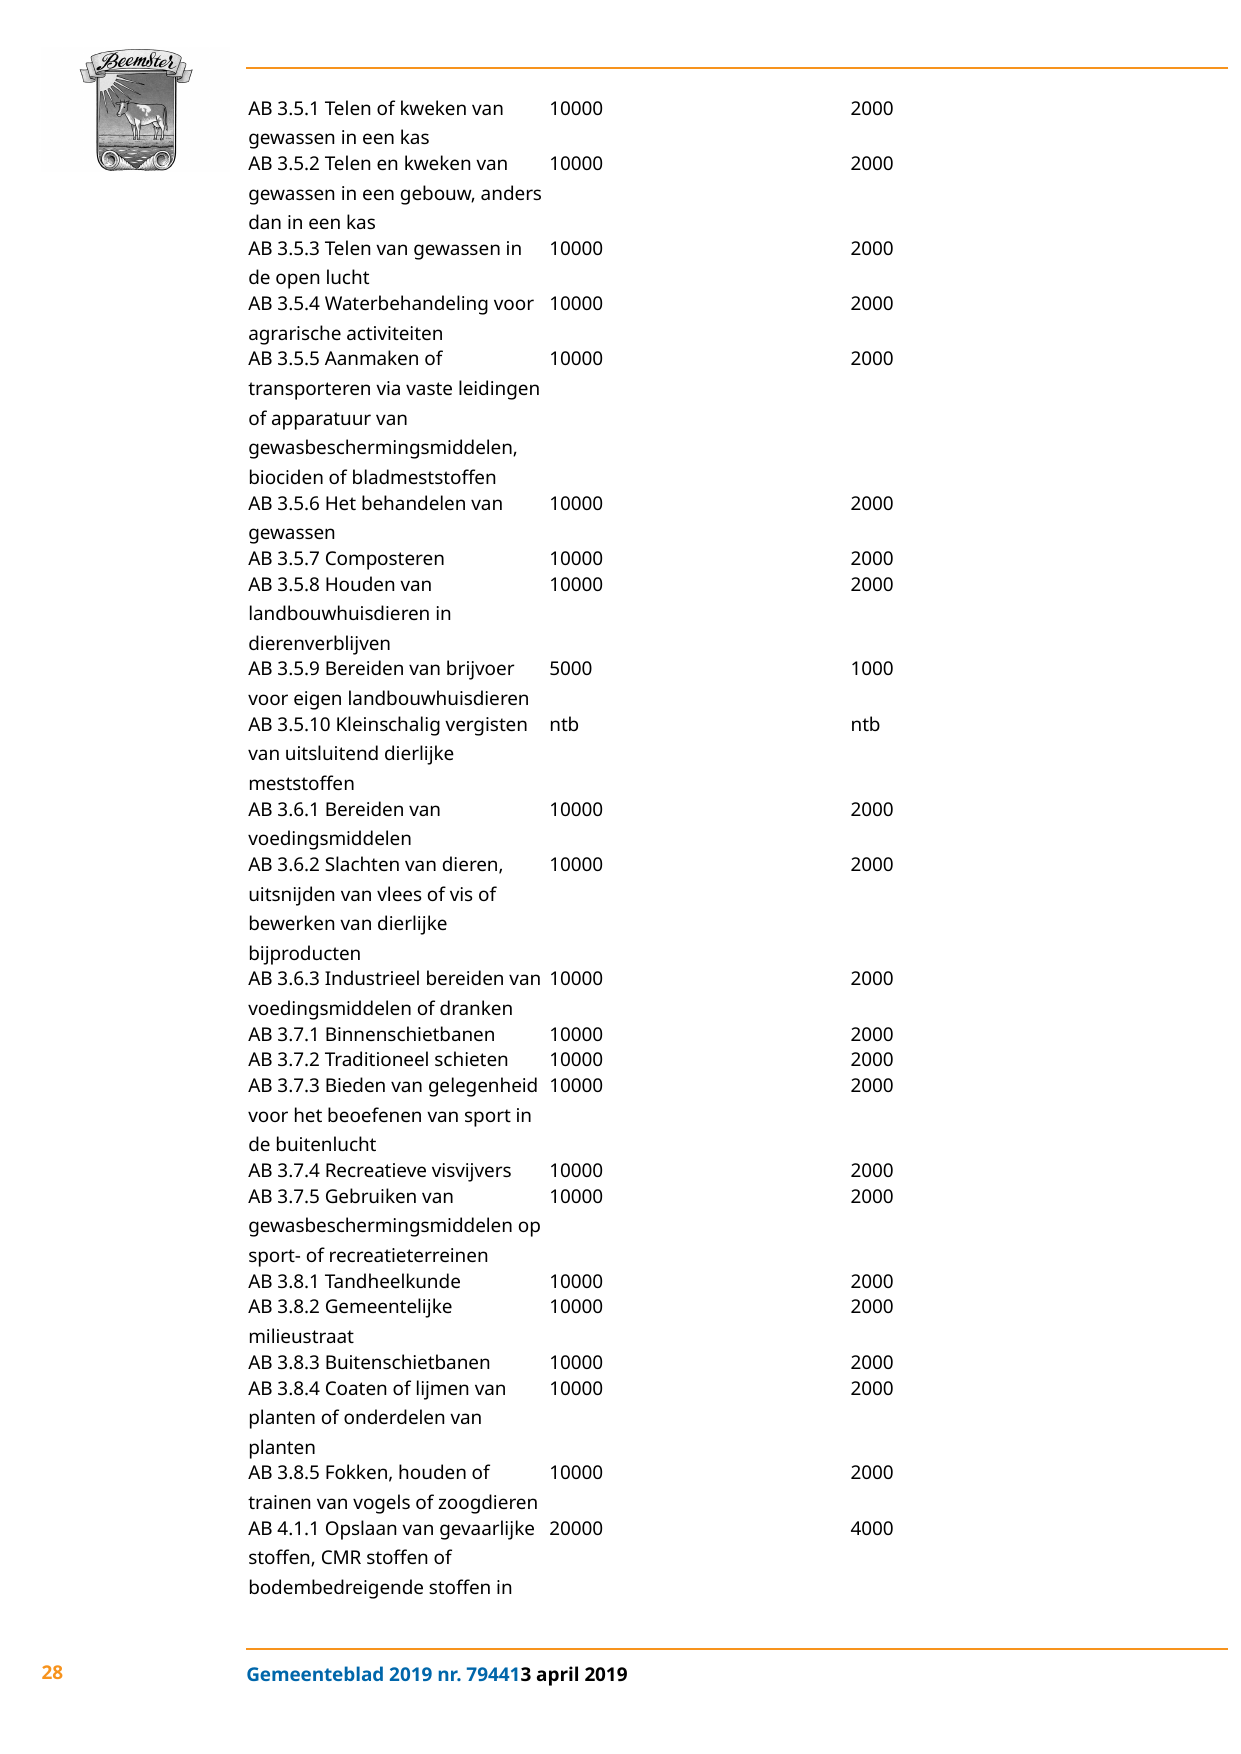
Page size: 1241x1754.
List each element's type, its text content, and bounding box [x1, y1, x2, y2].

table_cell 10000 [549, 1460, 850, 1515]
table_cell AB 3.8.4 Coaten of lijmen van planten of onderdelen van planten [248, 1375, 549, 1459]
table_cell 2000 [850, 1073, 1152, 1157]
table_cell 20000 [549, 1515, 850, 1600]
table_cell 10000 [549, 1021, 850, 1047]
table_cell ntb [549, 711, 850, 796]
table_cell AB 3.5.10 Kleinschalig vergisten van uitsluitend dierlijke meststoffen [248, 711, 549, 796]
table_cell 2000 [850, 1021, 1152, 1047]
table_cell AB 3.8.5 Fokken, houden of trainen van vogels of zoogdieren [248, 1460, 549, 1515]
table_cell 10000 [549, 571, 850, 656]
table_cell 2000 [850, 1460, 1152, 1515]
table_cell AB 3.5.1 Telen of kweken van gewassen in een kas [248, 95, 549, 150]
table_cell 10000 [549, 1047, 850, 1072]
table_cell 2000 [850, 571, 1152, 656]
table_cell AB 3.7.1 Binnenschietbanen [248, 1021, 549, 1047]
table_cell 10000 [549, 346, 850, 490]
table_cell 10000 [549, 1268, 850, 1294]
table_cell 10000 [549, 290, 850, 346]
table_cell ntb [850, 711, 1152, 796]
table_cell 1000 [850, 656, 1152, 711]
table_cell 2000 [850, 966, 1152, 1021]
table_cell 2000 [850, 1294, 1152, 1349]
table_cell AB 3.8.3 Buitenschietbanen [248, 1349, 549, 1375]
table_cell 2000 [850, 290, 1152, 346]
table_cell AB 3.6.2 Slachten van dieren, uitsnijden van vlees of vis of bewerken van dierlijke bijproducten [248, 851, 549, 966]
table_cell 2000 [850, 851, 1152, 966]
table_cell AB 3.8.2 Gemeentelijke milieustraat [248, 1294, 549, 1349]
table_cell 10000 [549, 1375, 850, 1459]
table_cell AB 3.5.9 Bereiden van brijvoer voor eigen landbouwhuisdieren [248, 656, 549, 711]
table_cell AB 3.5.7 Composteren [248, 545, 549, 571]
picture [41, 47, 231, 172]
table_cell 10000 [549, 796, 850, 851]
table_cell AB 3.6.1 Bereiden van voedingsmiddelen [248, 796, 549, 851]
table_cell AB 3.5.2 Telen en kweken van gewassen in een gebouw, anders dan in een kas [248, 150, 549, 235]
table_cell AB 3.7.2 Traditioneel schieten [248, 1047, 549, 1072]
table_cell 2000 [850, 346, 1152, 490]
table_cell 10000 [549, 490, 850, 545]
table_cell AB 3.8.1 Tandheelkunde [248, 1268, 549, 1294]
table_cell 2000 [850, 490, 1152, 545]
table_cell 4000 [850, 1515, 1152, 1600]
table_cell 10000 [549, 150, 850, 235]
table_cell AB 4.1.1 Opslaan van gevaarlijke stoffen, CMR stoffen of bodembedreigende stoffen in [248, 1515, 549, 1600]
table_cell 2000 [850, 545, 1152, 571]
table_cell 5000 [549, 656, 850, 711]
table_cell 10000 [549, 1183, 850, 1268]
table_cell AB 3.7.5 Gebruiken van gewasbeschermingsmiddelen op sport- of recreatieterreinen [248, 1183, 549, 1268]
table_cell AB 3.5.6 Het behandelen van gewassen [248, 490, 549, 545]
table_cell AB 3.5.4 Waterbehandeling voor agrarische activiteiten [248, 290, 549, 346]
table_cell 2000 [850, 1183, 1152, 1268]
table_cell AB 3.5.5 Aanmaken of transporteren via vaste leidingen of apparatuur van gewasbeschermingsmiddelen, biociden of bladmeststoffen [248, 346, 549, 490]
table_cell 2000 [850, 1375, 1152, 1459]
table_cell 2000 [850, 1268, 1152, 1294]
table_cell 2000 [850, 796, 1152, 851]
table_cell AB 3.7.4 Recreatieve visvijvers [248, 1157, 549, 1183]
table_cell 2000 [850, 1157, 1152, 1183]
table_cell 10000 [549, 95, 850, 150]
table_cell AB 3.6.3 Industrieel bereiden van voedingsmiddelen of dranken [248, 966, 549, 1021]
table_cell 10000 [549, 235, 850, 290]
table_cell 10000 [549, 545, 850, 571]
table_cell 2000 [850, 95, 1152, 150]
table_cell 10000 [549, 1157, 850, 1183]
table_cell 2000 [850, 150, 1152, 235]
table_cell 2000 [850, 235, 1152, 290]
table_cell AB 3.5.8 Houden van landbouwhuisdieren in dierenverblijven [248, 571, 549, 656]
table_cell 10000 [549, 1294, 850, 1349]
table_cell 10000 [549, 1349, 850, 1375]
table_cell 10000 [549, 966, 850, 1021]
table_cell 10000 [549, 1073, 850, 1157]
table_cell AB 3.7.3 Bieden van gelegenheid voor het beoefenen van sport in de buitenlucht [248, 1073, 549, 1157]
table_cell 2000 [850, 1047, 1152, 1072]
table_cell 10000 [549, 851, 850, 966]
table_cell AB 3.5.3 Telen van gewassen in de open lucht [248, 235, 549, 290]
table_cell 2000 [850, 1349, 1152, 1375]
